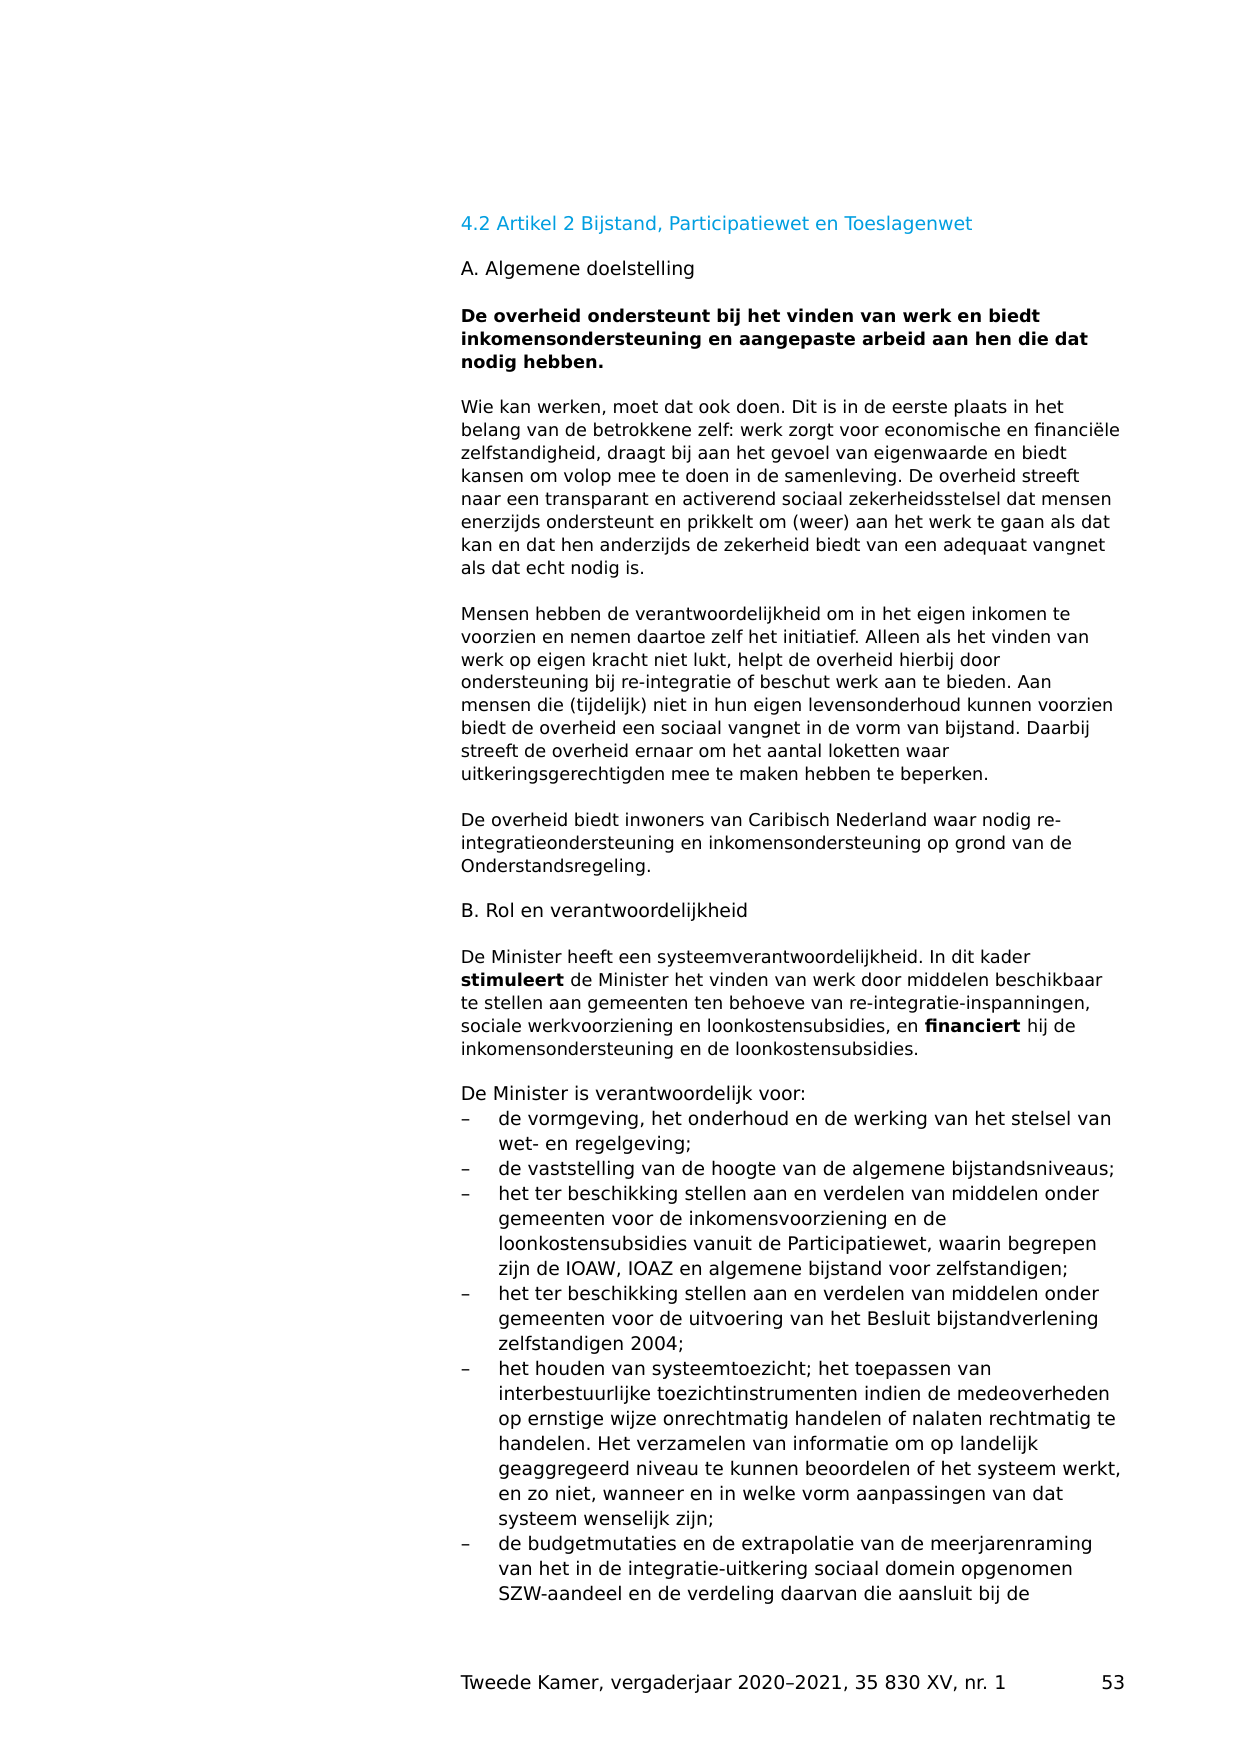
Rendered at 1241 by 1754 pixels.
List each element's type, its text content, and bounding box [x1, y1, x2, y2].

title A. Algemene doelstelling [461, 258, 1125, 280]
list het ter beschikking stellen aan en verdelen van middelen onder gemeenten voor de inkomensvoorziening en de loonkostensubsidies vanuit de Participatiewet, waarin begrepen zijn de IOAW, IOAZ en algemene bijstand voor zelfstandigen; [461, 1180, 1125, 1280]
text De Minister heeft een systeemverantwoordelijkheid. In dit kader stimuleert de Minister het vinden van werk door middelen beschikbaar te stellen aan gemeenten ten behoeve van re-integratie-inspanningen, sociale werkvoorziening en loonkostensubsidies, en financiert hij de inkomensondersteuning en de loonkostensubsidies. [461, 945, 1125, 1060]
list de vaststelling van de hoogte van de algemene bijstandsniveaus; [461, 1155, 1125, 1180]
title 4.2 Artikel 2 Bijstand, Participatiewet en Toeslagenwet [461, 213, 1125, 235]
text De overheid biedt inwoners van Caribisch Nederland waar nodig re-integratieondersteuning en inkomensondersteuning op grond van de Onderstandsregeling. [461, 808, 1125, 877]
text Mensen hebben de verantwoordelijkheid om in het eigen inkomen te voorzien en nemen daartoe zelf het initiatief. Alleen als het vinden van werk op eigen kracht niet lukt, helpt de overheid hierbij door ondersteuning bij re-integratie of beschut werk aan te bieden. Aan mensen die (tijdelijk) niet in hun eigen levensonderhoud kunnen voorzien biedt de overheid een sociaal vangnet in de vorm van bijstand. Daarbij streeft de overheid ernaar om het aantal loketten waar uitkeringsgerechtigden mee te maken hebben te beperken. [461, 602, 1125, 785]
text De overheid ondersteunt bij het vinden van werk en biedt inkomensondersteuning en aangepaste arbeid aan hen die dat nodig hebben. [461, 304, 1125, 373]
list de budgetmutaties en de extrapolatie van de meerjarenraming van het in de integratie-uitkering sociaal domein opgenomen SZW-aandeel en de verdeling daarvan die aansluit bij de [461, 1530, 1125, 1605]
title B. Rol en verantwoordelijkheid [461, 900, 1125, 922]
text De Minister is verantwoordelijk voor: [461, 1083, 1125, 1105]
list het houden van systeemtoezicht; het toepassen van interbestuurlijke toezichtinstrumenten indien de medeoverheden op ernstige wijze onrechtmatig handelen of nalaten rechtmatig te handelen. Het verzamelen van informatie om op landelijk geaggregeerd niveau te kunnen beoordelen of het systeem werkt, en zo niet, wanneer en in welke vorm aanpassingen van dat systeem wenselijk zijn; [461, 1355, 1125, 1530]
list het ter beschikking stellen aan en verdelen van middelen onder gemeenten voor de uitvoering van het Besluit bijstandverlening zelfstandigen 2004; [461, 1280, 1125, 1355]
list de vormgeving, het onderhoud en de werking van het stelsel van wet- en regelgeving; [461, 1105, 1125, 1155]
text Wie kan werken, moet dat ook doen. Dit is in de eerste plaats in het belang van de betrokkene zelf: werk zorgt voor economische en financiële zelfstandigheid, draagt bij aan het gevoel van eigenwaarde en biedt kansen om volop mee te doen in de samenleving. De overheid streeft naar een transparant en activerend sociaal zekerheidsstelsel dat mensen enerzijds ondersteunt en prikkelt om (weer) aan het werk te gaan als dat kan en dat hen anderzijds de zekerheid biedt van een adequaat vangnet als dat echt nodig is. [461, 396, 1125, 579]
